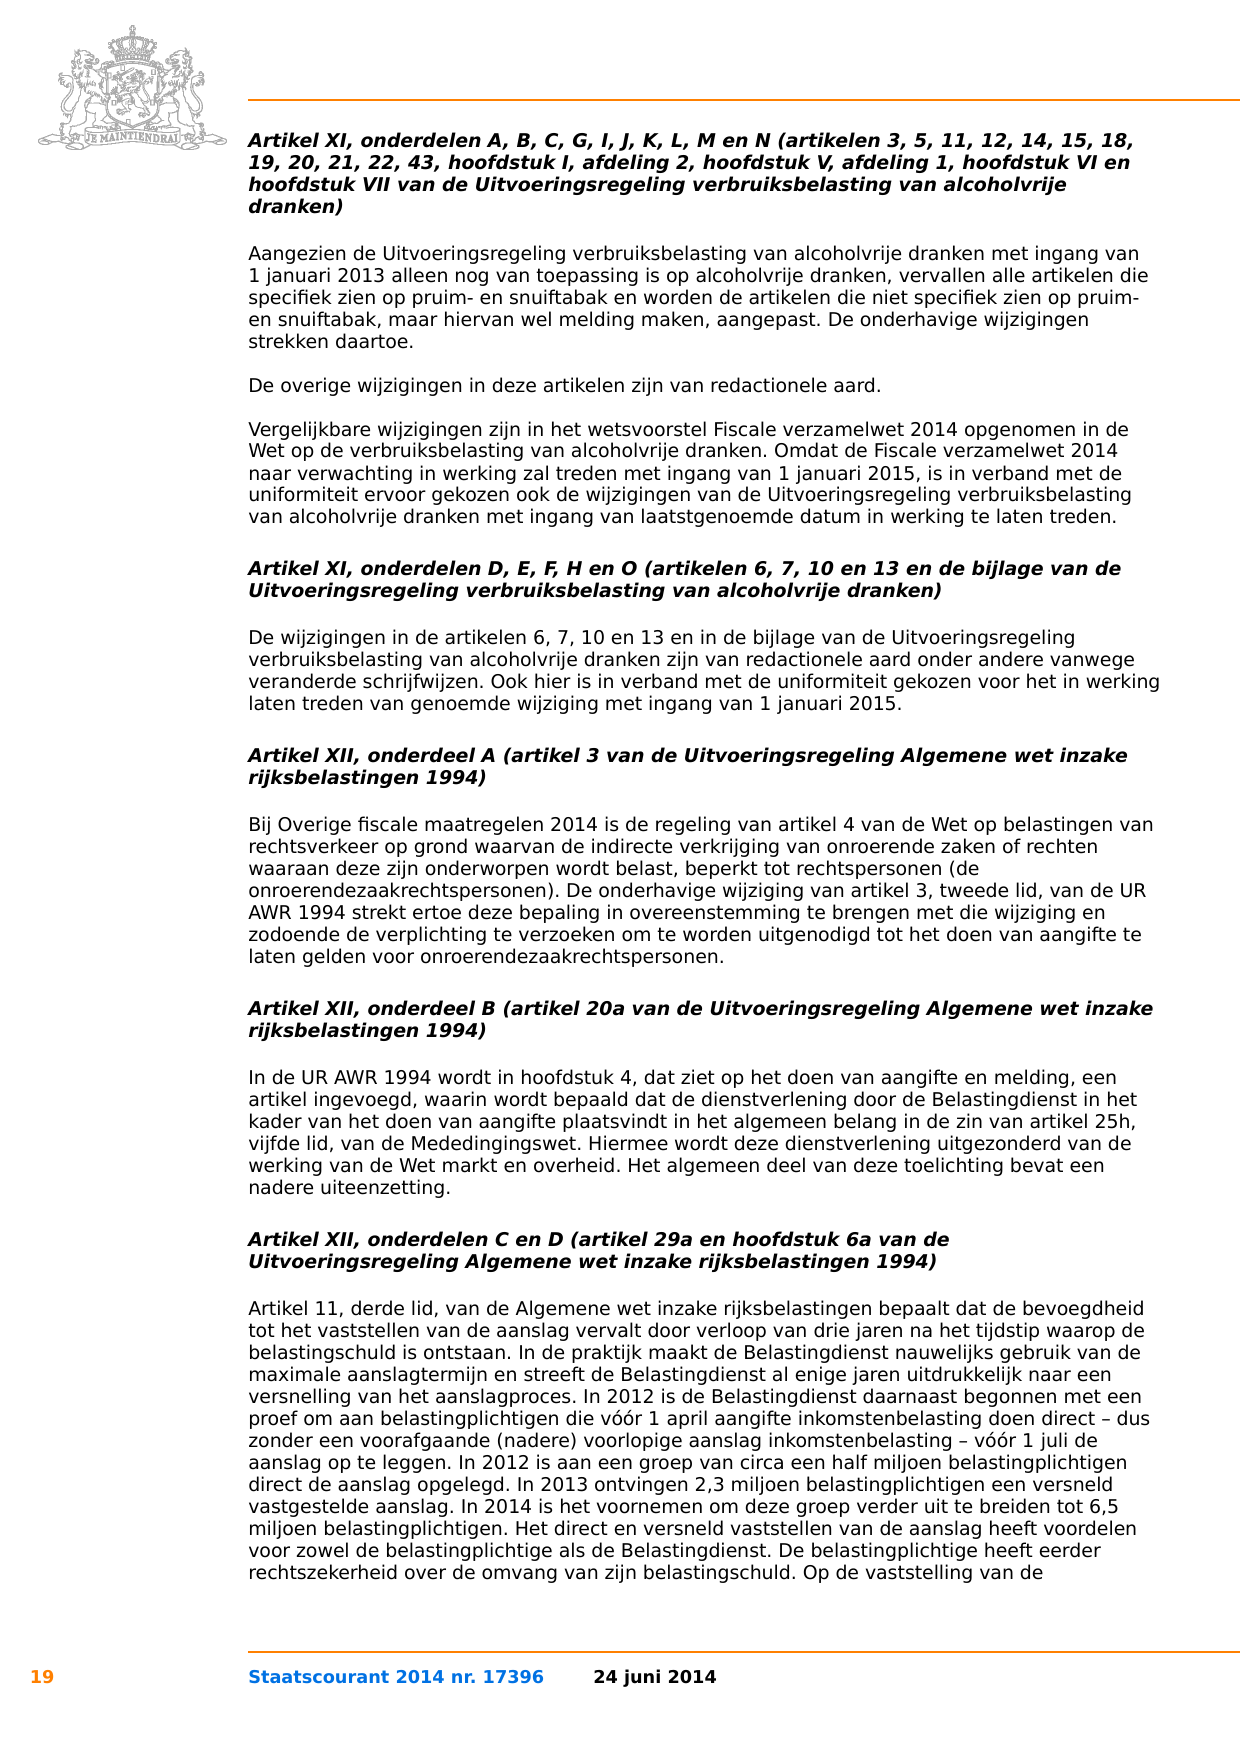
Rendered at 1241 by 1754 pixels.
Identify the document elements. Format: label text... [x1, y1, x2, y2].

subtitle Artikel XII, onderdeel B (artikel 20a van de Uitvoeringsregeling Algemene wet inzake rijksbelastingen 1994) [248, 998, 1163, 1042]
subtitle Artikel XII, onderdelen C en D (artikel 29a en hoofdstuk 6a van de Uitvoeringsregeling Algemene wet inzake rijksbelastingen 1994) [248, 1229, 1163, 1273]
text In de UR AWR 1994 wordt in hoofdstuk 4, dat ziet op het doen van aangifte en melding, een artikel ingevoegd, waarin wordt bepaald dat de dienstverlening door de Belastingdienst in het kader van het doen van aangifte plaatsvindt in het algemeen belang in de zin van artikel 25h, vijfde lid, van de Mededingingswet. Hiermee wordt deze dienstverlening uitgezonderd van de werking van de Wet markt en overheid. Het algemeen deel van deze toelichting bevat een nadere uiteenzetting. [248, 1067, 1163, 1199]
subtitle Artikel XI, onderdelen A, B, C, G, I, J, K, L, M en N (artikelen 3, 5, 11, 12, 14, 15, 18, 19, 20, 21, 22, 43, hoofdstuk I, afdeling 2, hoofdstuk V, afdeling 1, hoofdstuk VI en hoofdstuk VII van de Uitvoeringsregeling verbruiksbelasting van alcoholvrije dranken) [248, 130, 1163, 218]
text De overige wijzigingen in deze artikelen zijn van redactionele aard. [248, 374, 1163, 397]
text Bij Overige fiscale maatregelen 2014 is de regeling van artikel 4 van de Wet op belastingen van rechtsverkeer op grond waarvan de indirecte verkrijging van onroerende zaken of rechten waaraan deze zijn onderworpen wordt belast, beperkt tot rechtspersonen (de onroerendezaakrechtspersonen). De onderhavige wijziging van artikel 3, tweede lid, van de UR AWR 1994 strekt ertoe deze bepaling in overeenstemming te brengen met die wijziging en zodoende de verplichting te verzoeken om te worden uitgenodigd tot het doen van aangifte te laten gelden voor onroerendezaakrechtspersonen. [248, 814, 1163, 968]
subtitle Artikel XII, onderdeel A (artikel 3 van de Uitvoeringsregeling Algemene wet inzake rijksbelastingen 1994) [248, 745, 1163, 789]
text Vergelijkbare wijzigingen zijn in het wetsvoorstel Fiscale verzamelwet 2014 opgenomen in de Wet op de verbruiksbelasting van alcoholvrije dranken. Omdat de Fiscale verzamelwet 2014 naar verwachting in werking zal treden met ingang van 1 januari 2015, is in verband met de uniformiteit ervoor gekozen ook de wijzigingen van de Uitvoeringsregeling verbruiksbelasting van alcoholvrije dranken met ingang van laatstgenoemde datum in werking te laten treden. [248, 418, 1163, 528]
picture [38, 25, 227, 150]
subtitle Artikel XI, onderdelen D, E, F, H en O (artikelen 6, 7, 10 en 13 en de bijlage van de Uitvoeringsregeling verbruiksbelasting van alcoholvrije dranken) [248, 558, 1163, 602]
text Artikel 11, derde lid, van de Algemene wet inzake rijksbelastingen bepaalt dat de bevoegdheid tot het vaststellen van de aanslag vervalt door verloop van drie jaren na het tijdstip waarop de belastingschuld is ontstaan. In de praktijk maakt de Belastingdienst nauwelijks gebruik van de maximale aanslagtermijn en streeft de Belastingdienst al enige jaren uitdrukkelijk naar een versnelling van het aanslagproces. In 2012 is de Belastingdienst daarnaast begonnen met een proef om aan belastingplichtigen die vóór 1 april aangifte inkomstenbelasting doen direct – dus zonder een voorafgaande (nadere) voorlopige aanslag inkomstenbelasting – vóór 1 juli de aanslag op te leggen. In 2012 is aan een groep van circa een half miljoen belastingplichtigen direct de aanslag opgelegd. In 2013 ontvingen 2,3 miljoen belastingplichtigen een versneld vastgestelde aanslag. In 2014 is het voornemen om deze groep verder uit te breiden tot 6,5 miljoen belastingplichtigen. Het direct en versneld vaststellen van de aanslag heeft voordelen voor zowel de belastingplichtige als de Belastingdienst. De belastingplichtige heeft eerder rechtszekerheid over de omvang van zijn belastingschuld. Op de vaststelling van de [248, 1298, 1163, 1583]
text Aangezien de Uitvoeringsregeling verbruiksbelasting van alcoholvrije dranken met ingang van 1 januari 2013 alleen nog van toepassing is op alcoholvrije dranken, vervallen alle artikelen die specifiek zien op pruim- en snuiftabak en worden de artikelen die niet specifiek zien op pruim- en snuiftabak, maar hiervan wel melding maken, aangepast. De onderhavige wijzigingen strekken daartoe. [248, 243, 1163, 353]
text De wijzigingen in de artikelen 6, 7, 10 en 13 en in de bijlage van de Uitvoeringsregeling verbruiksbelasting van alcoholvrije dranken zijn van redactionele aard onder andere vanwege veranderde schrijfwijzen. Ook hier is in verband met de uniformiteit gekozen voor het in werking laten treden van genoemde wijziging met ingang van 1 januari 2015. [248, 627, 1163, 715]
